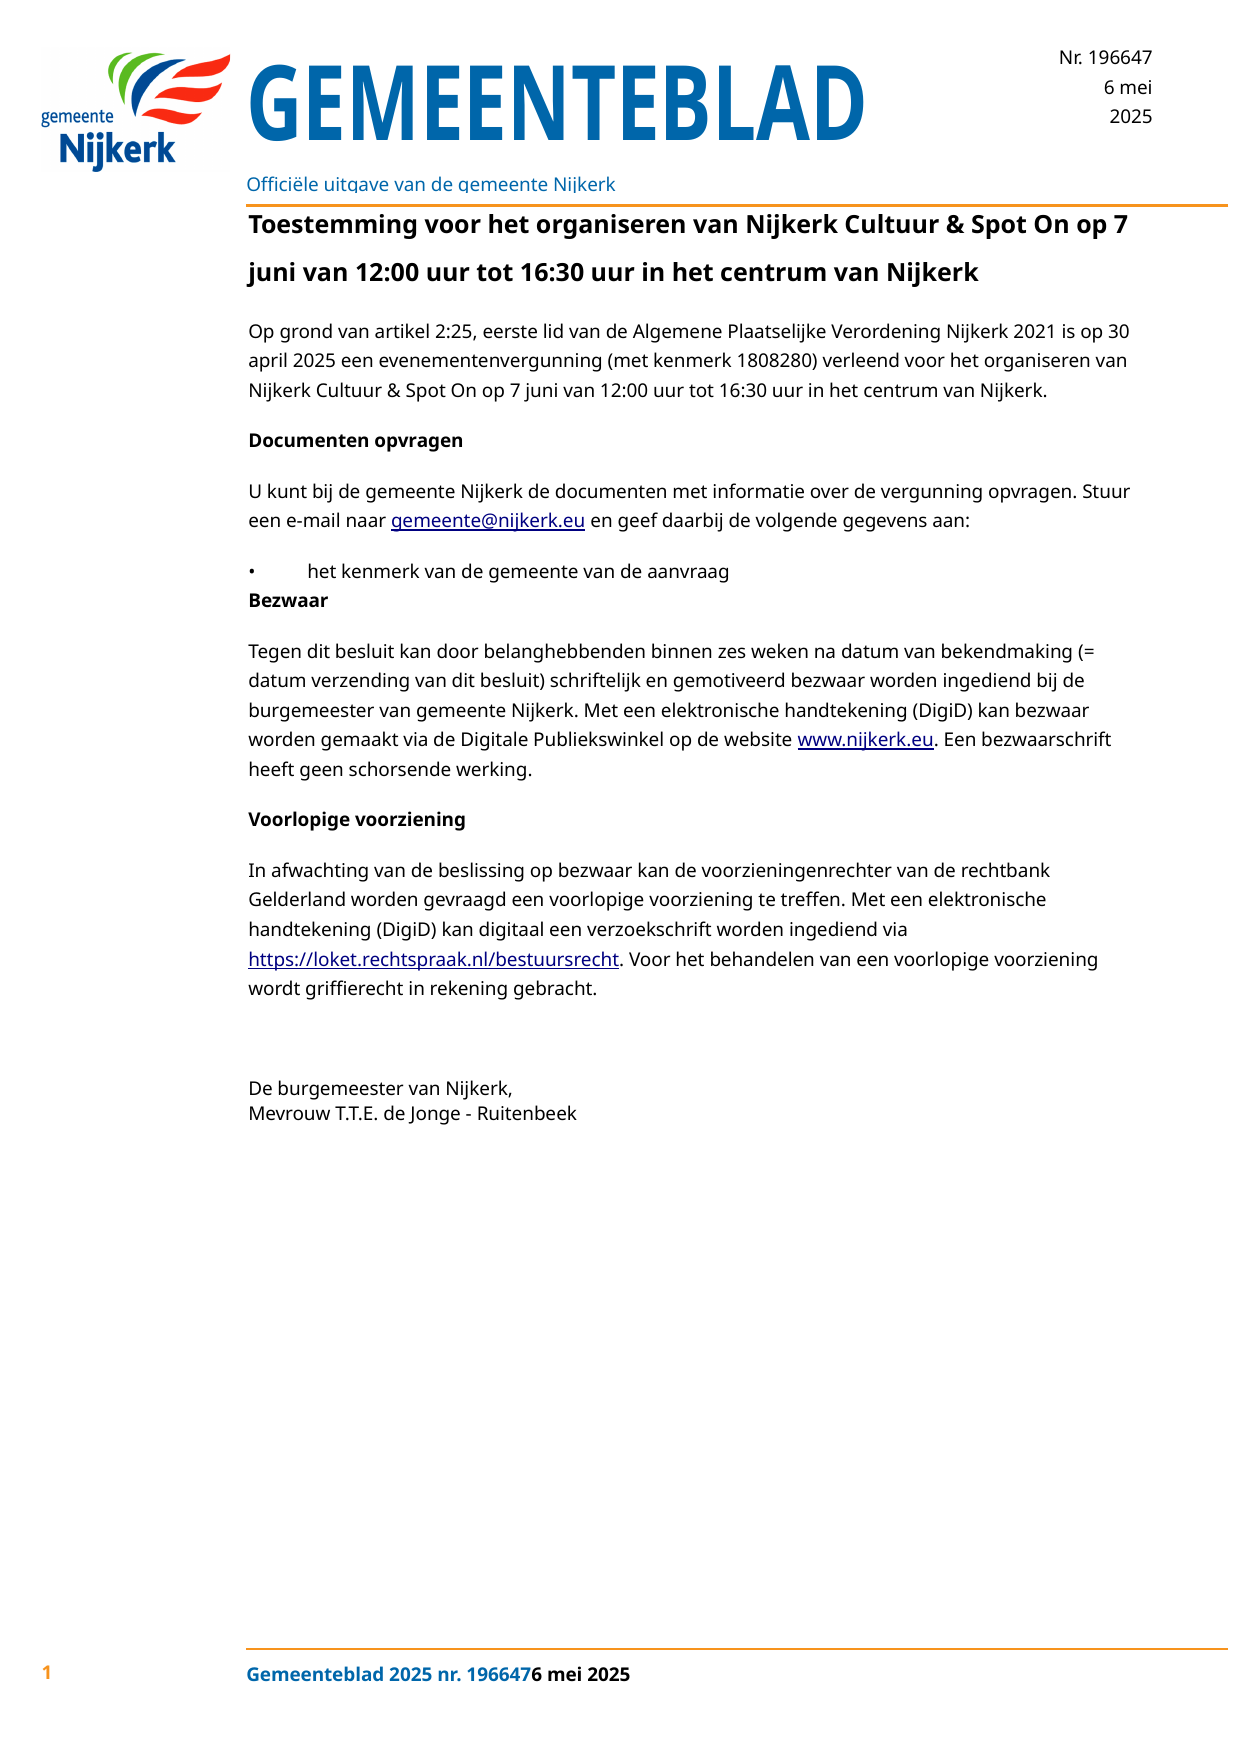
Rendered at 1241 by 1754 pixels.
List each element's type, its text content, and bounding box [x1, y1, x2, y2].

list het kenmerk van de gemeente van de aanvraag [248, 558, 1152, 584]
text De burgemeester van Nijkerk, [248, 1075, 1152, 1100]
text Documenten opvragen [248, 427, 1152, 453]
text Tegen dit besluit kan door belanghebbenden binnen zes weken na datum van bekendmaking (= datum verzending van dit besluit) schriftelijk en gemotiveerd bezwaar worden ingediend bij de burgemeester van gemeente Nijkerk. Met een elektronische handtekening (DigiD) kan bezwaar worden gemaakt via de Digitale Publiekswinkel op de website www.nijkerk.eu. Een bezwaarschrift heeft geen schorsende werking. [248, 638, 1152, 782]
picture [41, 47, 231, 172]
text Voorlopige voorziening [248, 807, 1152, 832]
text Bezwaar [248, 587, 1152, 613]
text In afwachting van de beslissing op bezwaar kan de voorzieningenrechter van de rechtbank Gelderland worden gevraagd een voorlopige voorziening te treffen. Met een elektronische handtekening (DigiD) kan digitaal een verzoekschrift worden ingediend via https://loket.rechtspraak.nl/bestuursrecht. Voor het behandelen van een voorlopige voorziening wordt griffierecht in rekening gebracht. [248, 857, 1152, 1001]
text Mevrouw T.T.E. de Jonge - Ruitenbeek [248, 1100, 1152, 1126]
text Op grond van artikel 2:25, eerste lid van de Algemene Plaatselijke Verordening Nijkerk 2021 is op 30 april 2025 een evenementenvergunning (met kenmerk 1808280) verleend voor het organiseren van Nijkerk Cultuur & Spot On op 7 juni van 12:00 uur tot 16:30 uur in het centrum van Nijkerk. [248, 318, 1152, 403]
text Toestemming voor het organiseren van Nijkerk Cultuur & Spot On op 7 juni van 12:00 uur tot 16:30 uur in het centrum van Nijkerk [248, 207, 1152, 288]
text U kunt bij de gemeente Nijkerk de documenten met informatie over de vergunning opvragen. Stuur een e-mail naar gemeente@nijkerk.eu en geef daarbij de volgende gegevens aan: [248, 478, 1152, 533]
